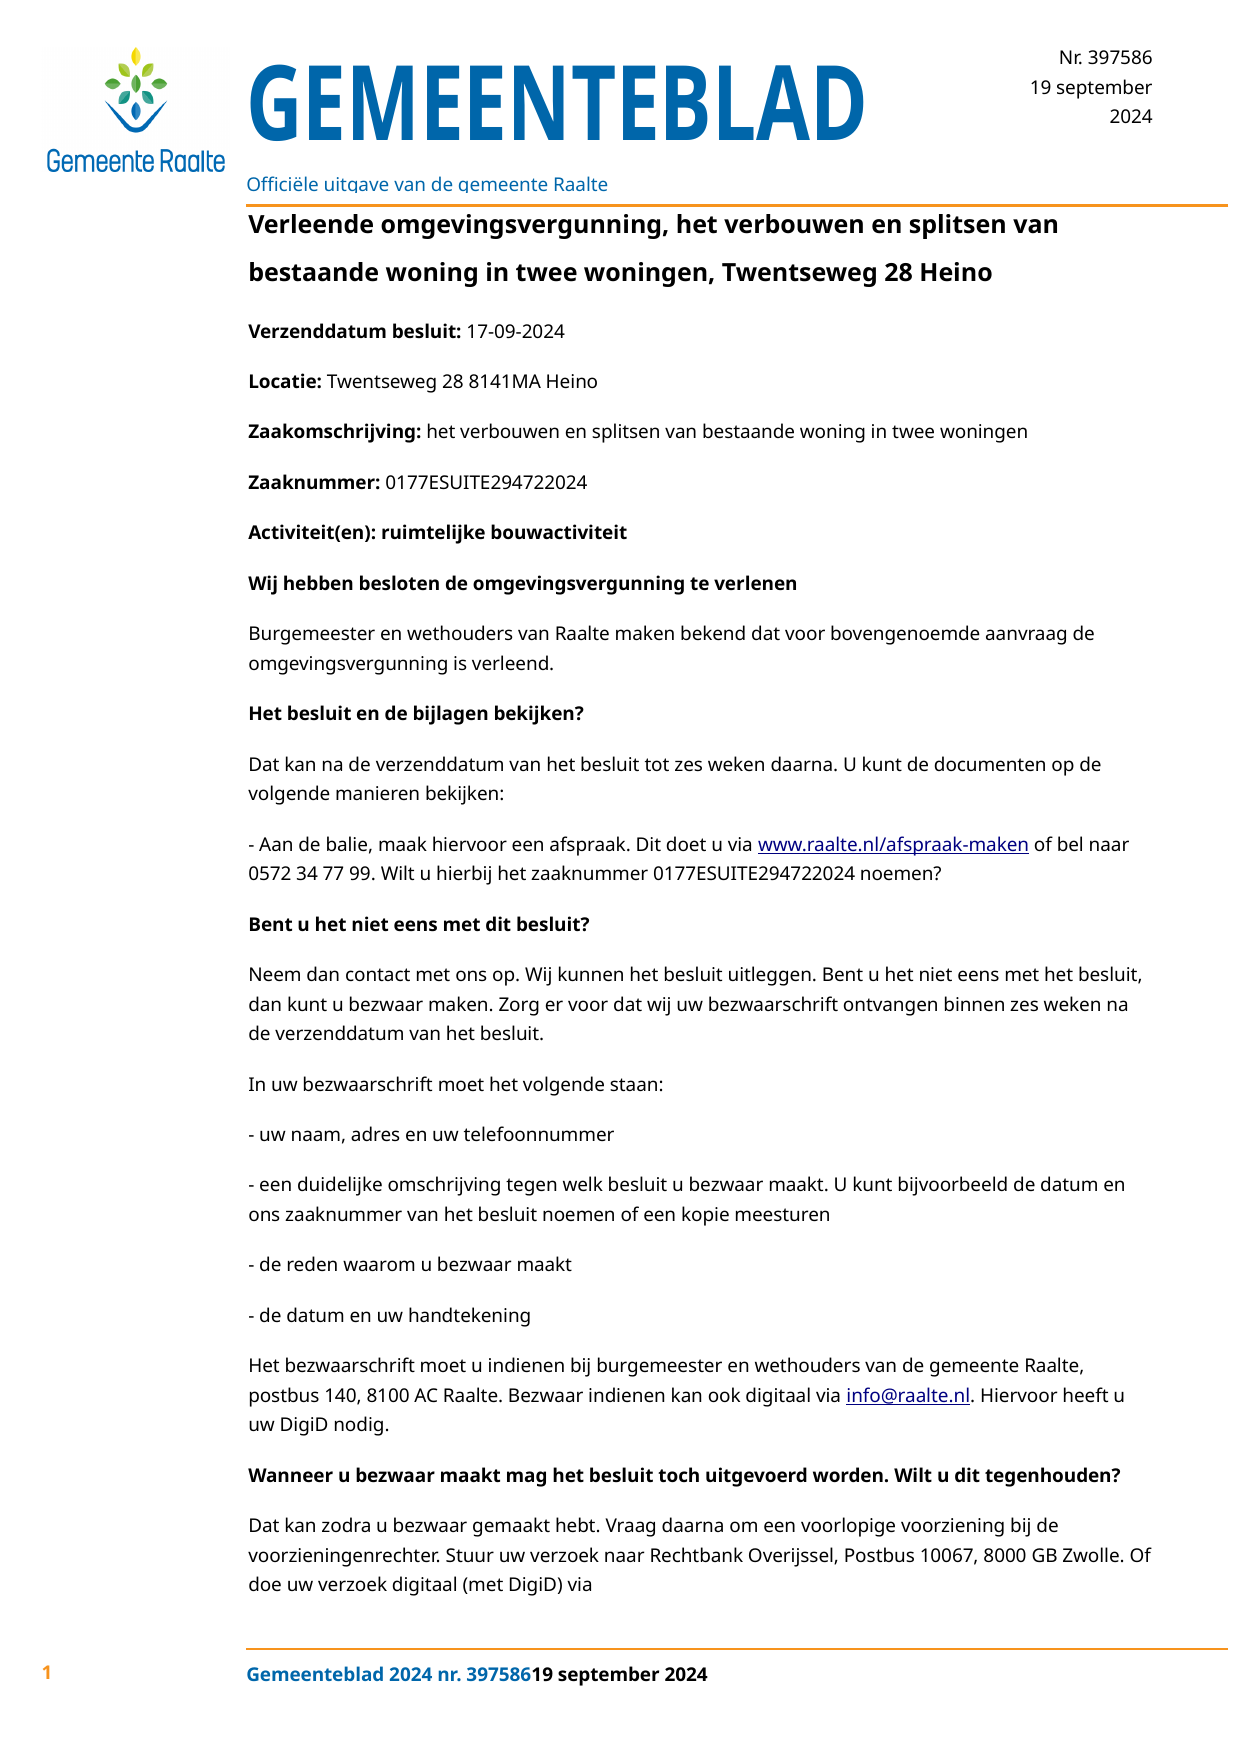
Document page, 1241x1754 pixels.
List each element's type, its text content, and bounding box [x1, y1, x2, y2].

text Het besluit en de bijlagen bekijken? [248, 700, 1152, 726]
text - een duidelijke omschrijving tegen welk besluit u bezwaar maakt. U kunt bijvoorbeeld de datum en ons zaaknummer van het besluit noemen of een kopie meesturen [248, 1172, 1152, 1227]
text Wanneer u bezwaar maakt mag het besluit toch uitgevoerd worden. Wilt u dit tegenhouden? [248, 1462, 1152, 1488]
text Neem dan contact met ons op. Wij kunnen het besluit uitleggen. Bent u het niet eens met het besluit, dan kunt u bezwaar maken. Zorg er voor dat wij uw bezwaarschrift ontvangen binnen zes weken na de verzenddatum van het besluit. [248, 961, 1152, 1046]
text Het bezwaarschrift moet u indienen bij burgemeester en wethouders van de gemeente Raalte, postbus 140, 8100 AC Raalte. Bezwaar indienen kan ook digitaal via info@raalte.nl. Hiervoor heeft u uw DigiD nodig. [248, 1352, 1152, 1437]
text Burgemeester en wethouders van Raalte maken bekend dat voor bovengenoemde aanvraag de omgevingsvergunning is verleend. [248, 620, 1152, 676]
text Zaakomschrijving: het verbouwen en splitsen van bestaande woning in twee woningen [248, 419, 1152, 444]
text Dat kan na de verzenddatum van het besluit tot zes weken daarna. U kunt de documenten op de volgende manieren bekijken: [248, 751, 1152, 806]
text - de reden waarom u bezwaar maakt [248, 1252, 1152, 1277]
text Zaaknummer: 0177ESUITE294722024 [248, 469, 1152, 495]
text Verzenddatum besluit: 17-09-2024 [248, 318, 1152, 344]
text Bent u het niet eens met dit besluit? [248, 911, 1152, 937]
picture [41, 47, 231, 172]
text - Aan de balie, maak hiervoor een afspraak. Dit doet u via www.raalte.nl/afspraak-maken of bel naar 0572 34 77 99. Wilt u hierbij het zaaknummer 0177ESUITE294722024 noemen? [248, 831, 1152, 886]
text Activiteit(en): ruimtelijke bouwactiviteit [248, 519, 1152, 545]
text Wij hebben besloten de omgevingsvergunning te verlenen [248, 570, 1152, 596]
text Dat kan zodra u bezwaar gemaakt hebt. Vraag daarna om een voorlopige voorziening bij de voorzieningenrechter. Stuur uw verzoek naar Rechtbank Overijssel, Postbus 10067, 8000 GB Zwolle. Of doe uw verzoek digitaal (met DigiD) via [248, 1512, 1152, 1597]
text - uw naam, adres en uw telefoonnummer [248, 1121, 1152, 1147]
text Verleende omgevingsvergunning, het verbouwen en splitsen van bestaande woning in twee woningen, Twentseweg 28 Heino [248, 207, 1152, 288]
text In uw bezwaarschrift moet het volgende staan: [248, 1071, 1152, 1097]
text Locatie: Twentseweg 28 8141MA Heino [248, 368, 1152, 394]
text - de datum en uw handtekening [248, 1302, 1152, 1328]
